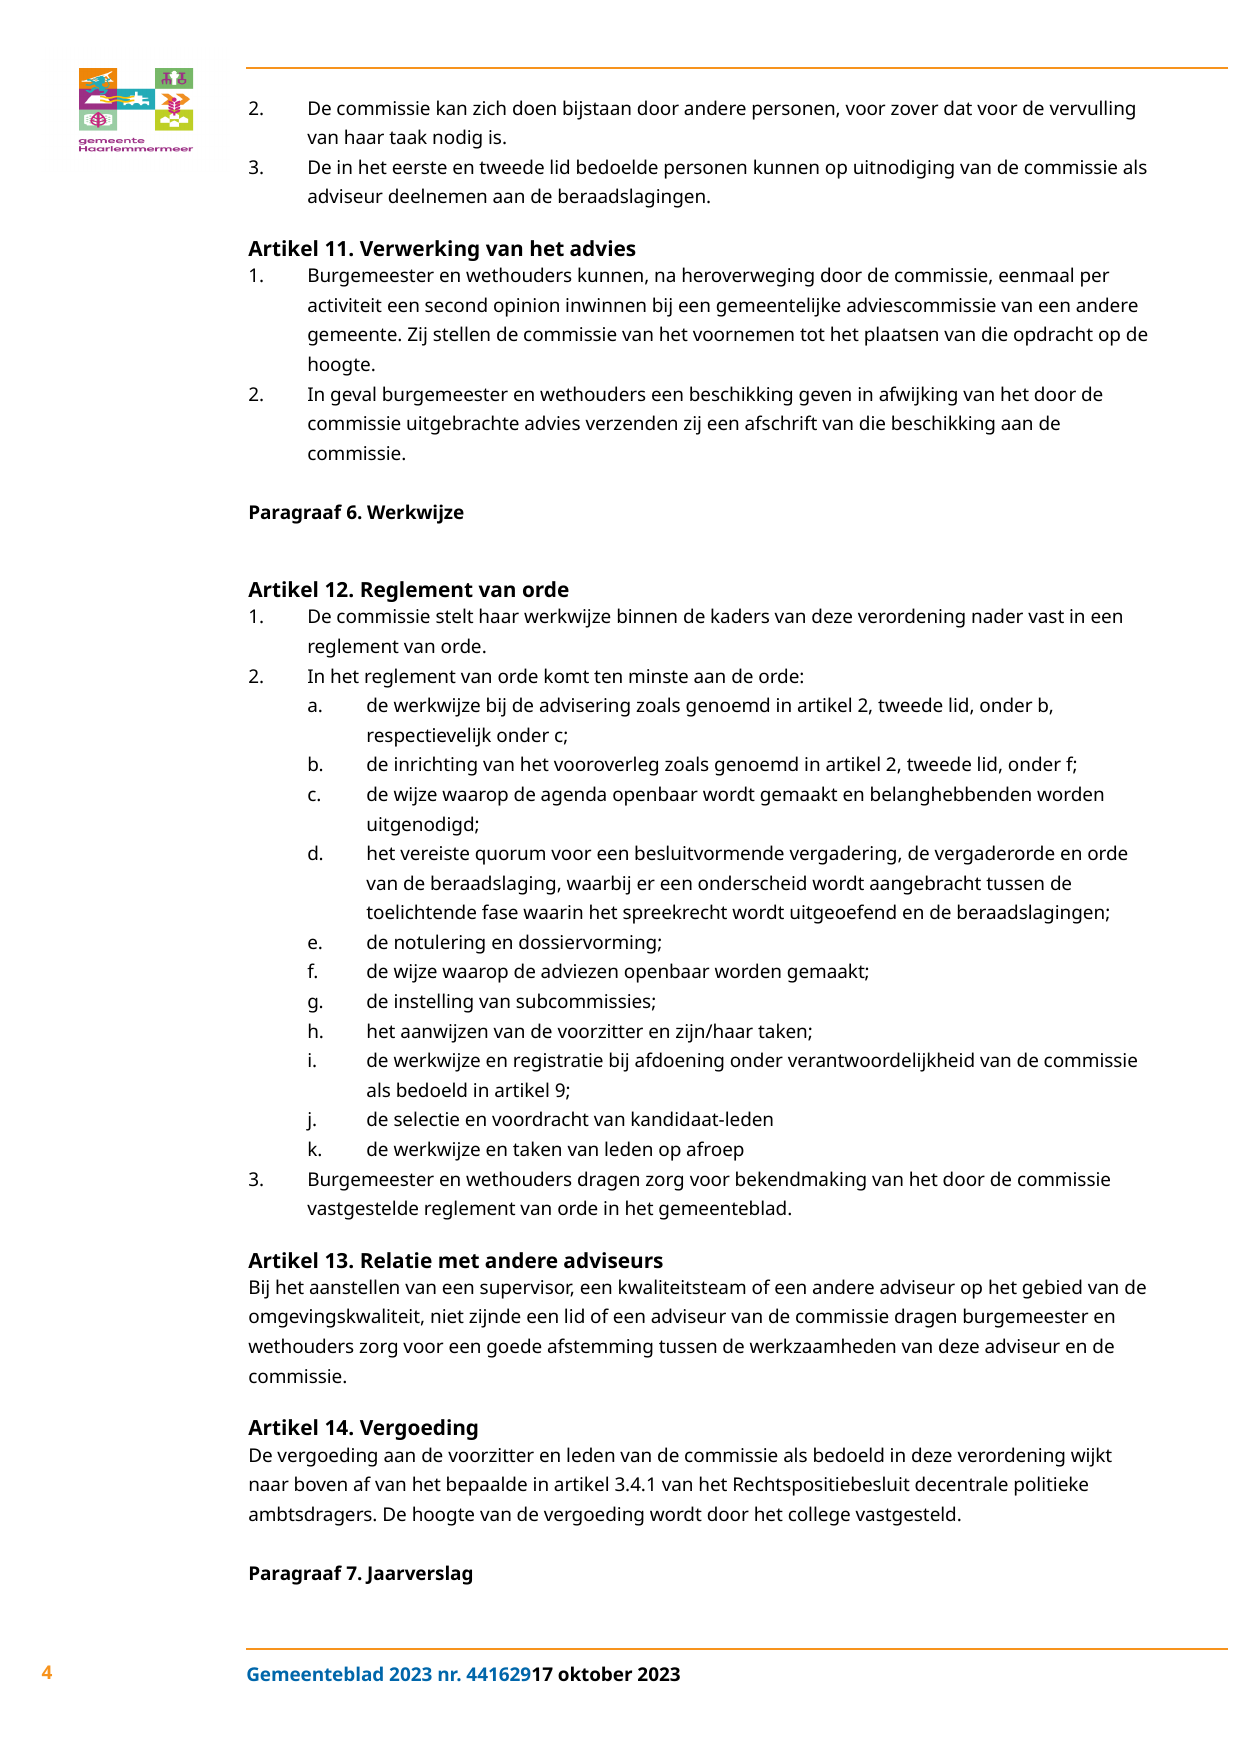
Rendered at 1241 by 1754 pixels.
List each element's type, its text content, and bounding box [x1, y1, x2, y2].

list de notulering en dossiervorming; [307, 929, 1152, 955]
list De commissie stelt haar werkwijze binnen de kaders van deze verordening nader vast in een reglement van orde. [248, 604, 1152, 659]
text Paragraaf 7. Jaarverslag [248, 1560, 1152, 1586]
list de werkwijze bij de advisering zoals genoemd in artikel 2, tweede lid, onder b, respectievelijk onder c; [307, 692, 1152, 748]
list de werkwijze en registratie bij afdoening onder verantwoordelijkheid van de commissie als bedoeld in artikel 9; [307, 1047, 1152, 1103]
text Artikel 13. Relatie met andere adviseurs [248, 1246, 1152, 1274]
list de wijze waarop de agenda openbaar wordt gemaakt en belanghebbenden worden uitgenodigd; [307, 781, 1152, 836]
list de wijze waarop de adviezen openbaar worden gemaakt; [307, 959, 1152, 984]
list de instelling van subcommissies; [307, 988, 1152, 1014]
picture [41, 47, 231, 172]
text Artikel 12. Reglement van orde [248, 575, 1152, 604]
list Burgemeester en wethouders dragen zorg voor bekendmaking van het door de commissie vastgestelde reglement van orde in het gemeenteblad. [248, 1166, 1152, 1221]
text Bij het aanstellen van een supervisor, een kwaliteitsteam of een andere adviseur op het gebied van de omgevingskwaliteit, niet zijnde een lid of een adviseur van de commissie dragen burgemeester en wethouders zorg voor een goede afstemming tussen de werkzaamheden van deze adviseur en de commissie. [248, 1274, 1152, 1389]
text De vergoeding aan de voorzitter en leden van de commissie als bedoeld in deze verordening wijkt naar boven af van het bepaalde in artikel 3.4.1 van het Rechtspositiebesluit decentrale politieke ambtsdragers. De hoogte van de vergoeding wordt door het college vastgesteld. [248, 1442, 1152, 1527]
list In het reglement van orde komt ten minste aan de orde: [248, 663, 1152, 688]
text Artikel 11. Verwerking van het advies [248, 234, 1152, 262]
list de selectie en voordracht van kandidaat-leden [307, 1107, 1152, 1132]
list de inrichting van het vooroverleg zoals genoemd in artikel 2, tweede lid, onder f; [307, 752, 1152, 777]
list De commissie kan zich doen bijstaan door andere personen, voor zover dat voor de vervulling van haar taak nodig is. [248, 95, 1152, 150]
list De in het eerste en tweede lid bedoelde personen kunnen op uitnodiging van de commissie als adviseur deelnemen aan de beraadslagingen. [248, 154, 1152, 209]
list het vereiste quorum voor een besluitvormende vergadering, de vergaderorde en orde van de beraadslaging, waarbij er een onderscheid wordt aangebracht tussen de toelichtende fase waarin het spreekrecht wordt uitgeoefend en de beraadslagingen; [307, 840, 1152, 925]
list de werkwijze en taken van leden op afroep [307, 1136, 1152, 1162]
text Artikel 14. Vergoeding [248, 1413, 1152, 1442]
text Paragraaf 6. Werkwijze [248, 499, 1152, 525]
list In geval burgemeester en wethouders een beschikking geven in afwijking van het door de commissie uitgebrachte advies verzenden zij een afschrift van die beschikking aan de commissie. [248, 381, 1152, 466]
list Burgemeester en wethouders kunnen, na heroverweging door de commissie, eenmaal per activiteit een second opinion inwinnen bij een gemeentelijke adviescommissie van een andere gemeente. Zij stellen de commissie van het voornemen tot het plaatsen van die opdracht op de hoogte. [248, 262, 1152, 377]
list het aanwijzen van de voorzitter en zijn/haar taken; [307, 1018, 1152, 1043]
